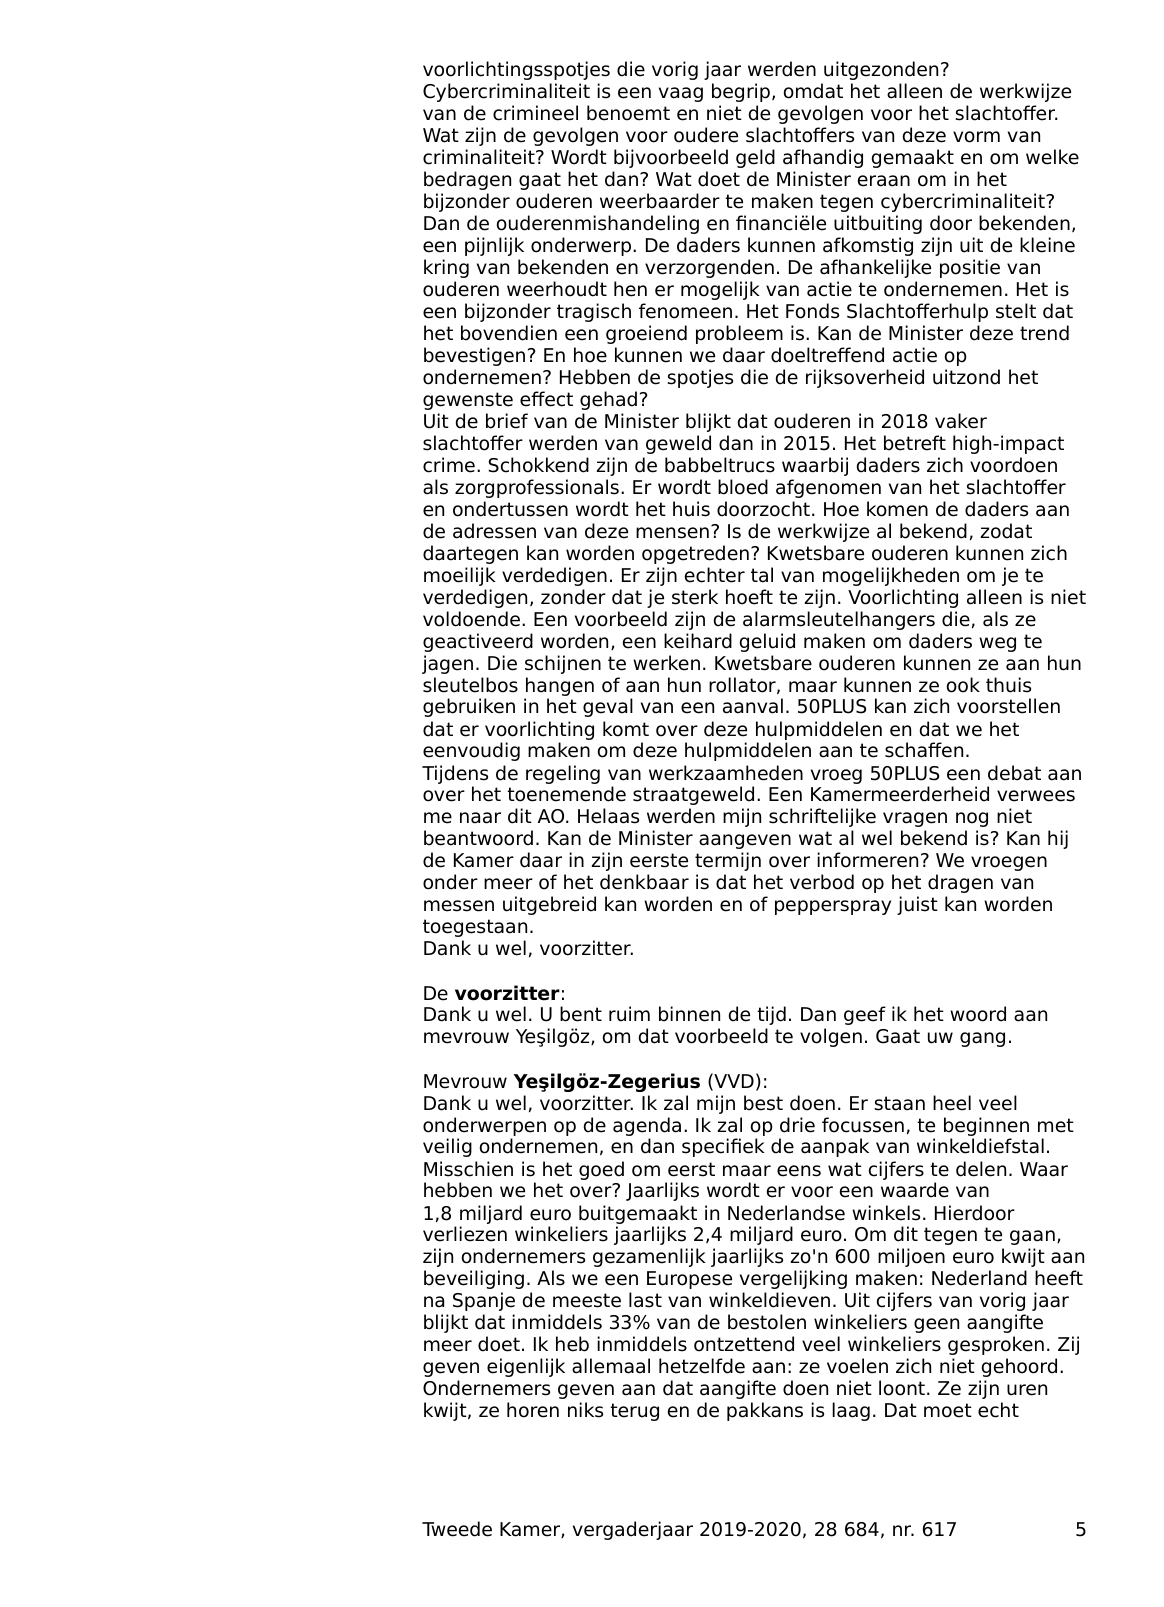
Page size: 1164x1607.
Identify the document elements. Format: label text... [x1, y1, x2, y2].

text Dank u wel. U bent ruim binnen de tijd. Dan geef ik het woord aan mevrouw Yeşilgöz, om dat voorbeeld te volgen. Gaat uw gang. [422, 1004, 1087, 1048]
text Dank u wel, voorzitter. Ik zal mijn best doen. Er staan heel veel onderwerpen op de agenda. Ik zal op drie focussen, te beginnen met veilig ondernemen, en dan specifiek de aanpak van winkeldiefstal. Misschien is het goed om eerst maar eens wat cijfers te delen. Waar hebben we het over? Jaarlijks wordt er voor een waarde van 1,8 miljard euro buitgemaakt in Nederlandse winkels. Hierdoor verliezen winkeliers jaarlijks 2,4 miljard euro. Om dit tegen te gaan, zijn ondernemers gezamenlijk jaarlijks zo'n 600 miljoen euro kwijt aan beveiliging. Als we een Europese vergelijking maken: Nederland heeft na Spanje de meeste last van winkeldieven. Uit cijfers van vorig jaar blijkt dat inmiddels 33% van de bestolen winkeliers geen aangifte meer doet. Ik heb inmiddels ontzettend veel winkeliers gesproken. Zij geven eigenlijk allemaal hetzelfde aan: ze voelen zich niet gehoord. Ondernemers geven aan dat aangifte doen niet loont. Ze zijn uren kwijt, ze horen niks terug en de pakkans is laag. Dat moet echt [422, 1092, 1087, 1422]
text Tijdens de regeling van werkzaamheden vroeg 50PLUS een debat aan over het toenemende straatgeweld. Een Kamermeerderheid verwees me naar dit AO. Helaas werden mijn schriftelijke vragen nog niet beantwoord. Kan de Minister aangeven wat al wel bekend is? Kan hij de Kamer daar in zijn eerste termijn over informeren? We vroegen onder meer of het denkbaar is dat het verbod op het dragen van messen uitgebreid kan worden en of pepperspray juist kan worden toegestaan. [422, 762, 1087, 938]
text Uit de brief van de Minister blijkt dat ouderen in 2018 vaker slachtoffer werden van geweld dan in 2015. Het betreft high-impact crime. Schokkend zijn de babbeltrucs waarbij daders zich voordoen als zorgprofessionals. Er wordt bloed afgenomen van het slachtoffer en ondertussen wordt het huis doorzocht. Hoe komen de daders aan de adressen van deze mensen? Is de werkwijze al bekend, zodat daartegen kan worden opgetreden? Kwetsbare ouderen kunnen zich moeilijk verdedigen. Er zijn echter tal van mogelijkheden om je te verdedigen, zonder dat je sterk hoeft te zijn. Voorlichting alleen is niet voldoende. Een voorbeeld zijn de alarmsleutelhangers die, als ze geactiveerd worden, een keihard geluid maken om daders weg te jagen. Die schijnen te werken. Kwetsbare ouderen kunnen ze aan hun sleutelbos hangen of aan hun rollator, maar kunnen ze ook thuis gebruiken in het geval van een aanval. 50PLUS kan zich voorstellen dat er voorlichting komt over deze hulpmiddelen en dat we het eenvoudig maken om deze hulpmiddelen aan te schaffen. [422, 411, 1087, 762]
text De voorzitter: [422, 982, 1087, 1004]
text Dan de ouderenmishandeling en financiële uitbuiting door bekenden, een pijnlijk onderwerp. De daders kunnen afkomstig zijn uit de kleine kring van bekenden en verzorgenden. De afhankelijke positie van ouderen weerhoudt hen er mogelijk van actie te ondernemen. Het is een bijzonder tragisch fenomeen. Het Fonds Slachtofferhulp stelt dat het bovendien een groeiend probleem is. Kan de Minister deze trend bevestigen? En hoe kunnen we daar doeltreffend actie op ondernemen? Hebben de spotjes die de rijksoverheid uitzond het gewenste effect gehad? [422, 213, 1087, 411]
text Mevrouw Yeşilgöz-Zegerius (VVD): [422, 1071, 1087, 1092]
text Dank u wel, voorzitter. [422, 938, 1087, 960]
text voorlichtingsspotjes die vorig jaar werden uitgezonden? Cybercriminaliteit is een vaag begrip, omdat het alleen de werkwijze van de crimineel benoemt en niet de gevolgen voor het slachtoffer. Wat zijn de gevolgen voor oudere slachtoffers van deze vorm van criminaliteit? Wordt bijvoorbeeld geld afhandig gemaakt en om welke bedragen gaat het dan? Wat doet de Minister eraan om in het bijzonder ouderen weerbaarder te maken tegen cybercriminaliteit? [422, 59, 1087, 213]
